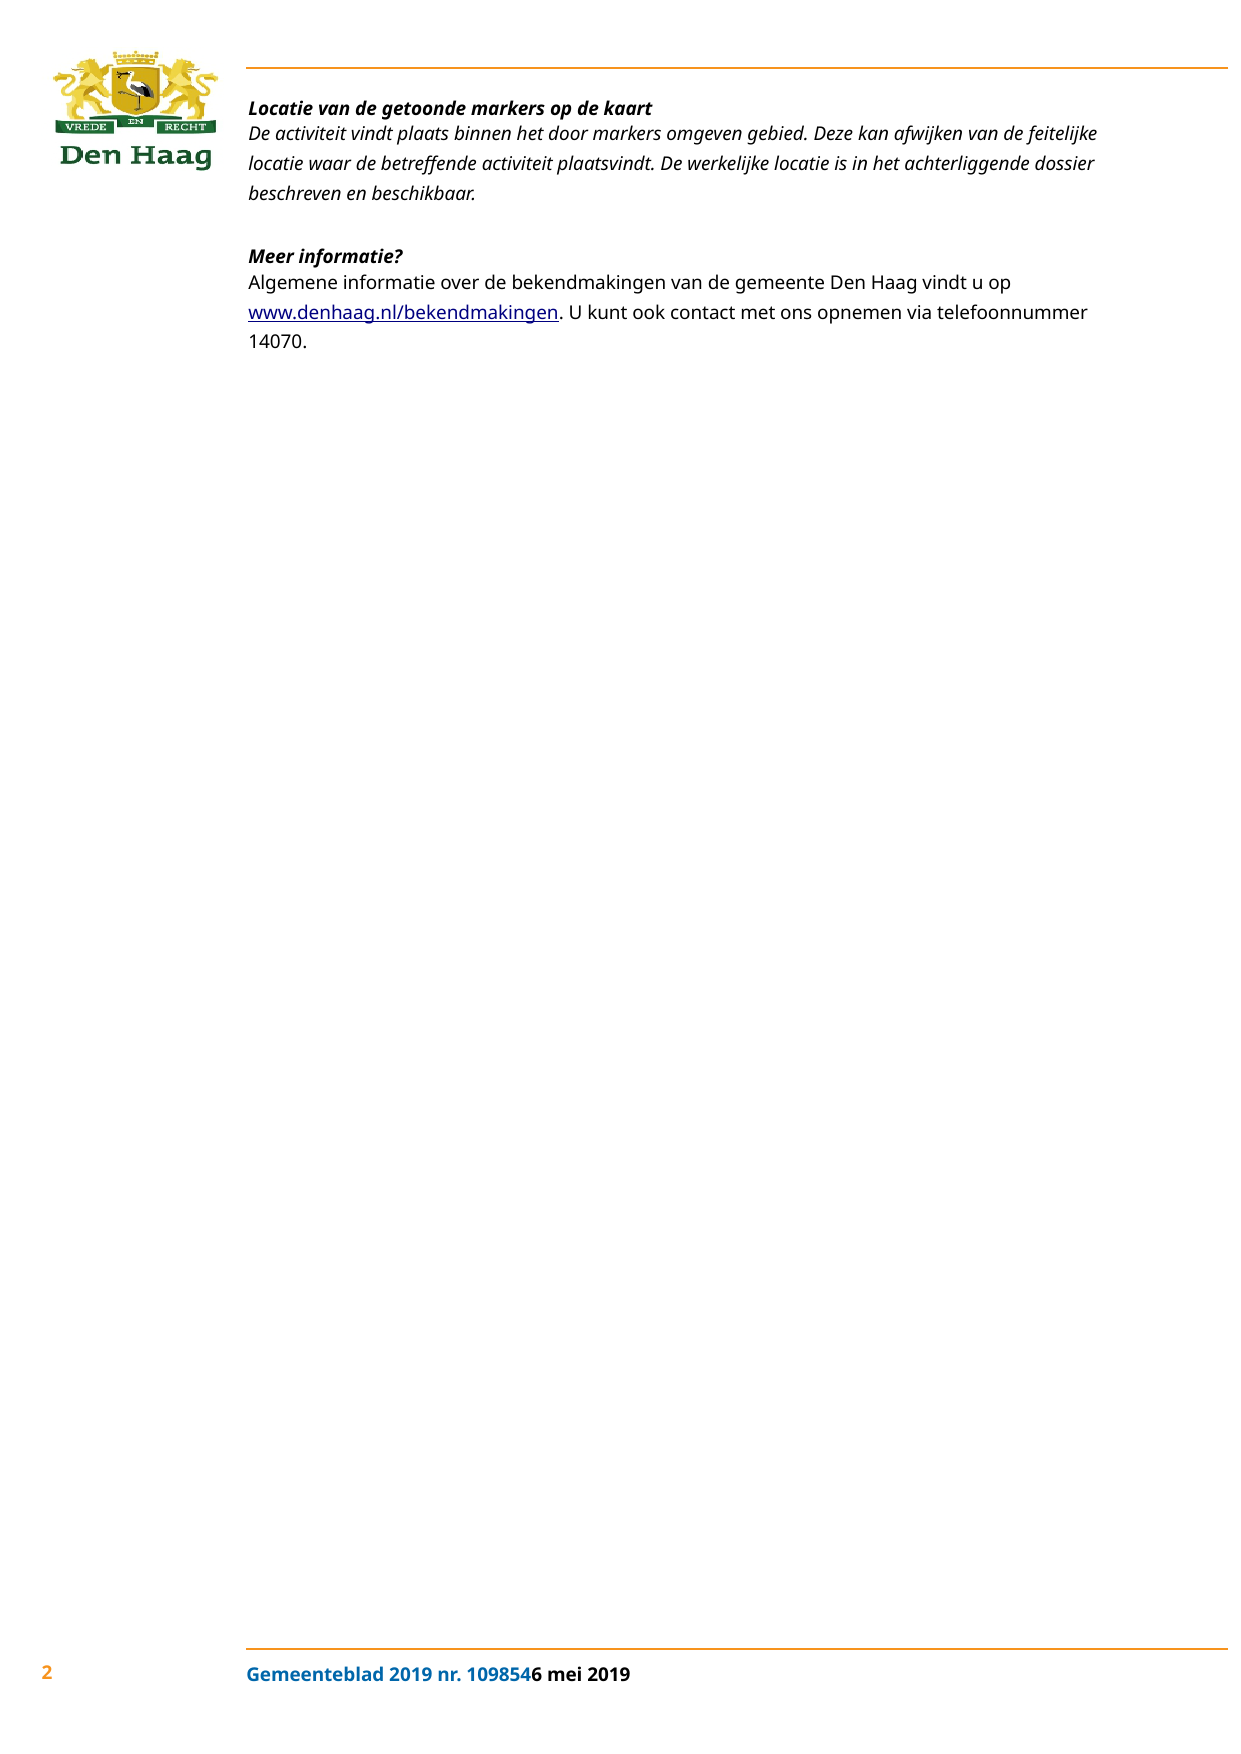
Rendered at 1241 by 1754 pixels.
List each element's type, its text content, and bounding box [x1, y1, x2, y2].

text De activiteit vindt plaats binnen het door markers omgeven gebied. Deze kan afwijken van de feitelijke locatie waar de betreffende activiteit plaatsvindt. De werkelijke locatie is in het achterliggende dossier beschreven en beschikbaar. [248, 121, 1152, 205]
text Algemene informatie over de bekendmakingen van de gemeente Den Haag vindt u op www.denhaag.nl/bekendmakingen. U kunt ook contact met ons opnemen via telefoonnummer 14070. [248, 269, 1152, 354]
text Locatie van de getoonde markers op de kaart [248, 95, 1152, 121]
picture [41, 47, 231, 172]
text Meer informatie? [248, 244, 1152, 269]
